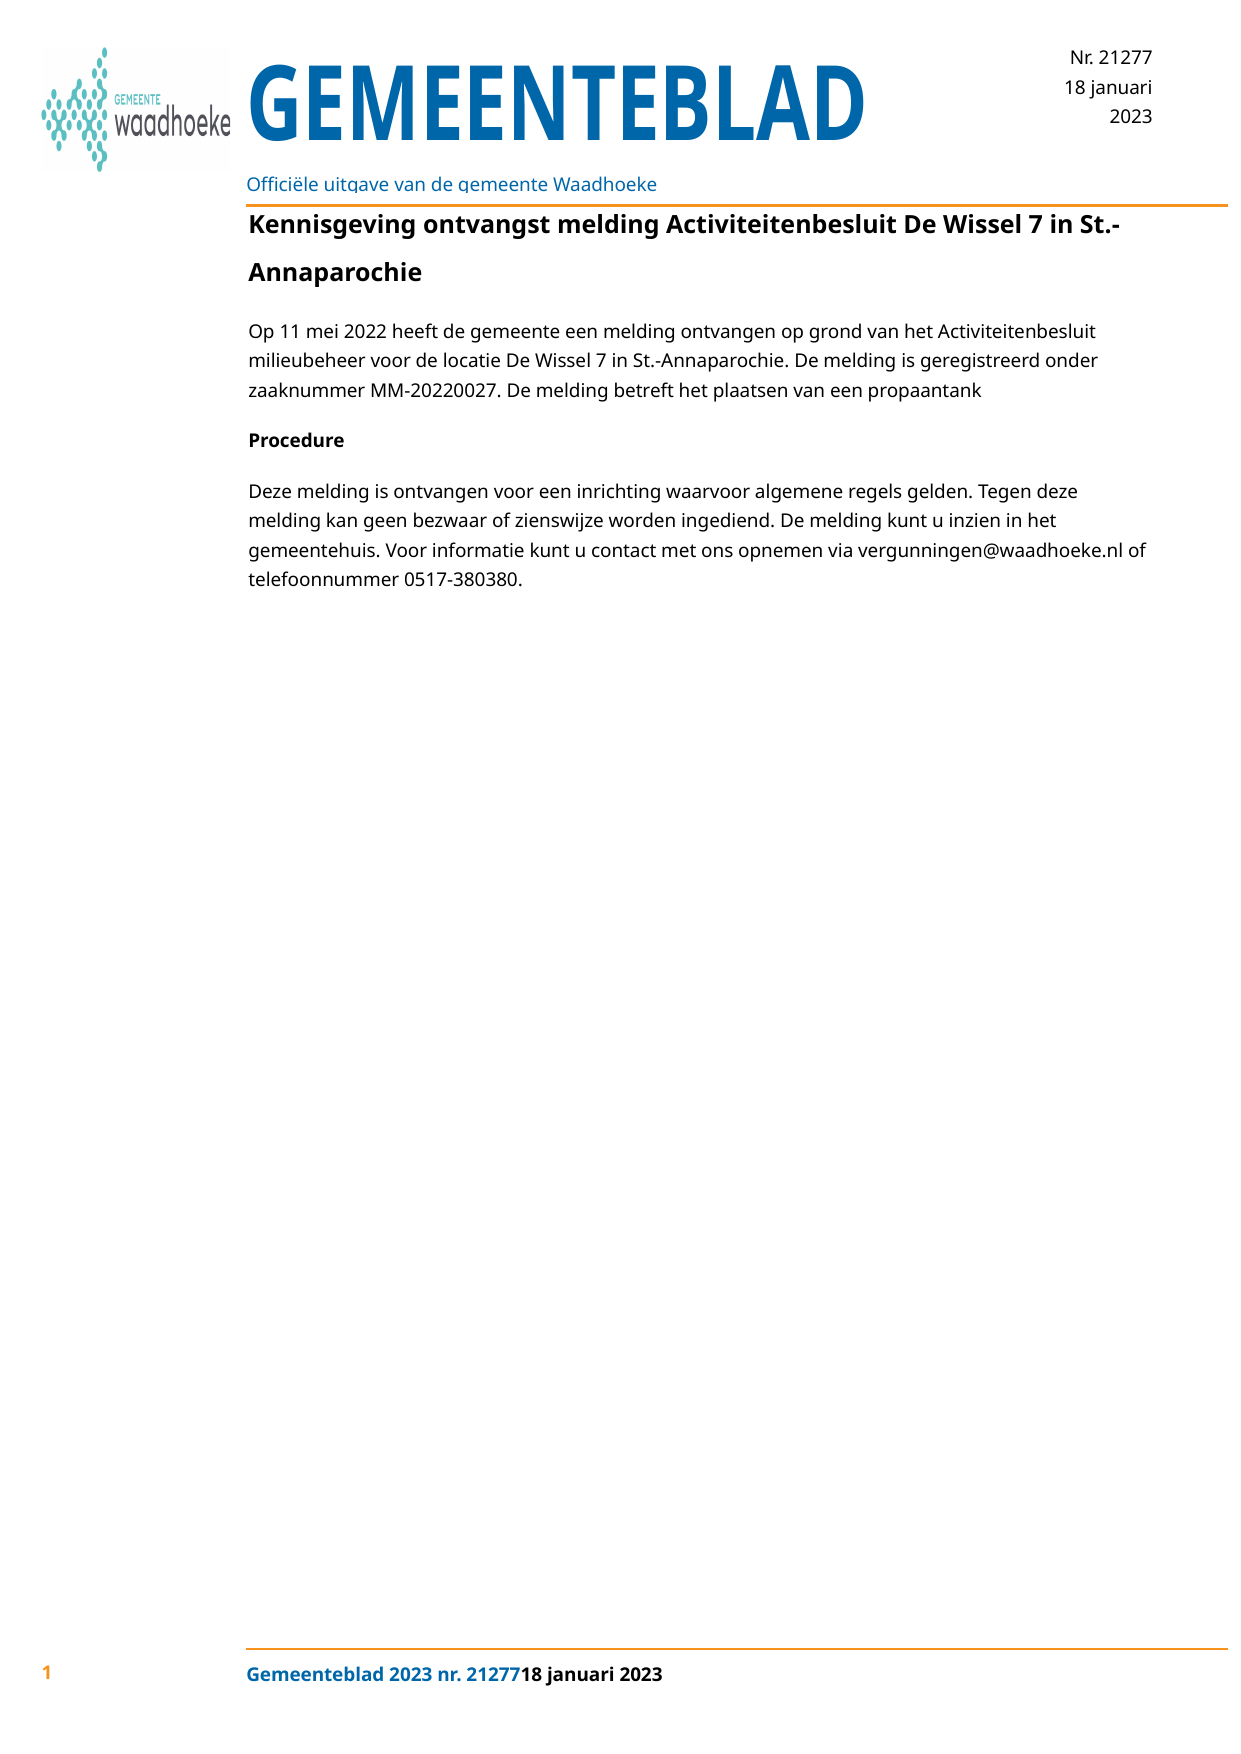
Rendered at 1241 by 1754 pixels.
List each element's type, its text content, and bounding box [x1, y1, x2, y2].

text Kennisgeving ontvangst melding Activiteitenbesluit De Wissel 7 in St.-Annaparochie [248, 207, 1152, 288]
picture [41, 47, 231, 172]
text Procedure [248, 427, 1152, 453]
text Op 11 mei 2022 heeft de gemeente een melding ontvangen op grond van het Activiteitenbesluit milieubeheer voor de locatie De Wissel 7 in St.-Annaparochie. De melding is geregistreerd onder zaaknummer MM-20220027. De melding betreft het plaatsen van een propaantank [248, 318, 1152, 403]
text Deze melding is ontvangen voor een inrichting waarvoor algemene regels gelden. Tegen deze melding kan geen bezwaar of zienswijze worden ingediend. De melding kunt u inzien in het gemeentehuis. Voor informatie kunt u contact met ons opnemen via vergunningen@waadhoeke.nl of telefoonnummer 0517-380380. [248, 478, 1152, 592]
